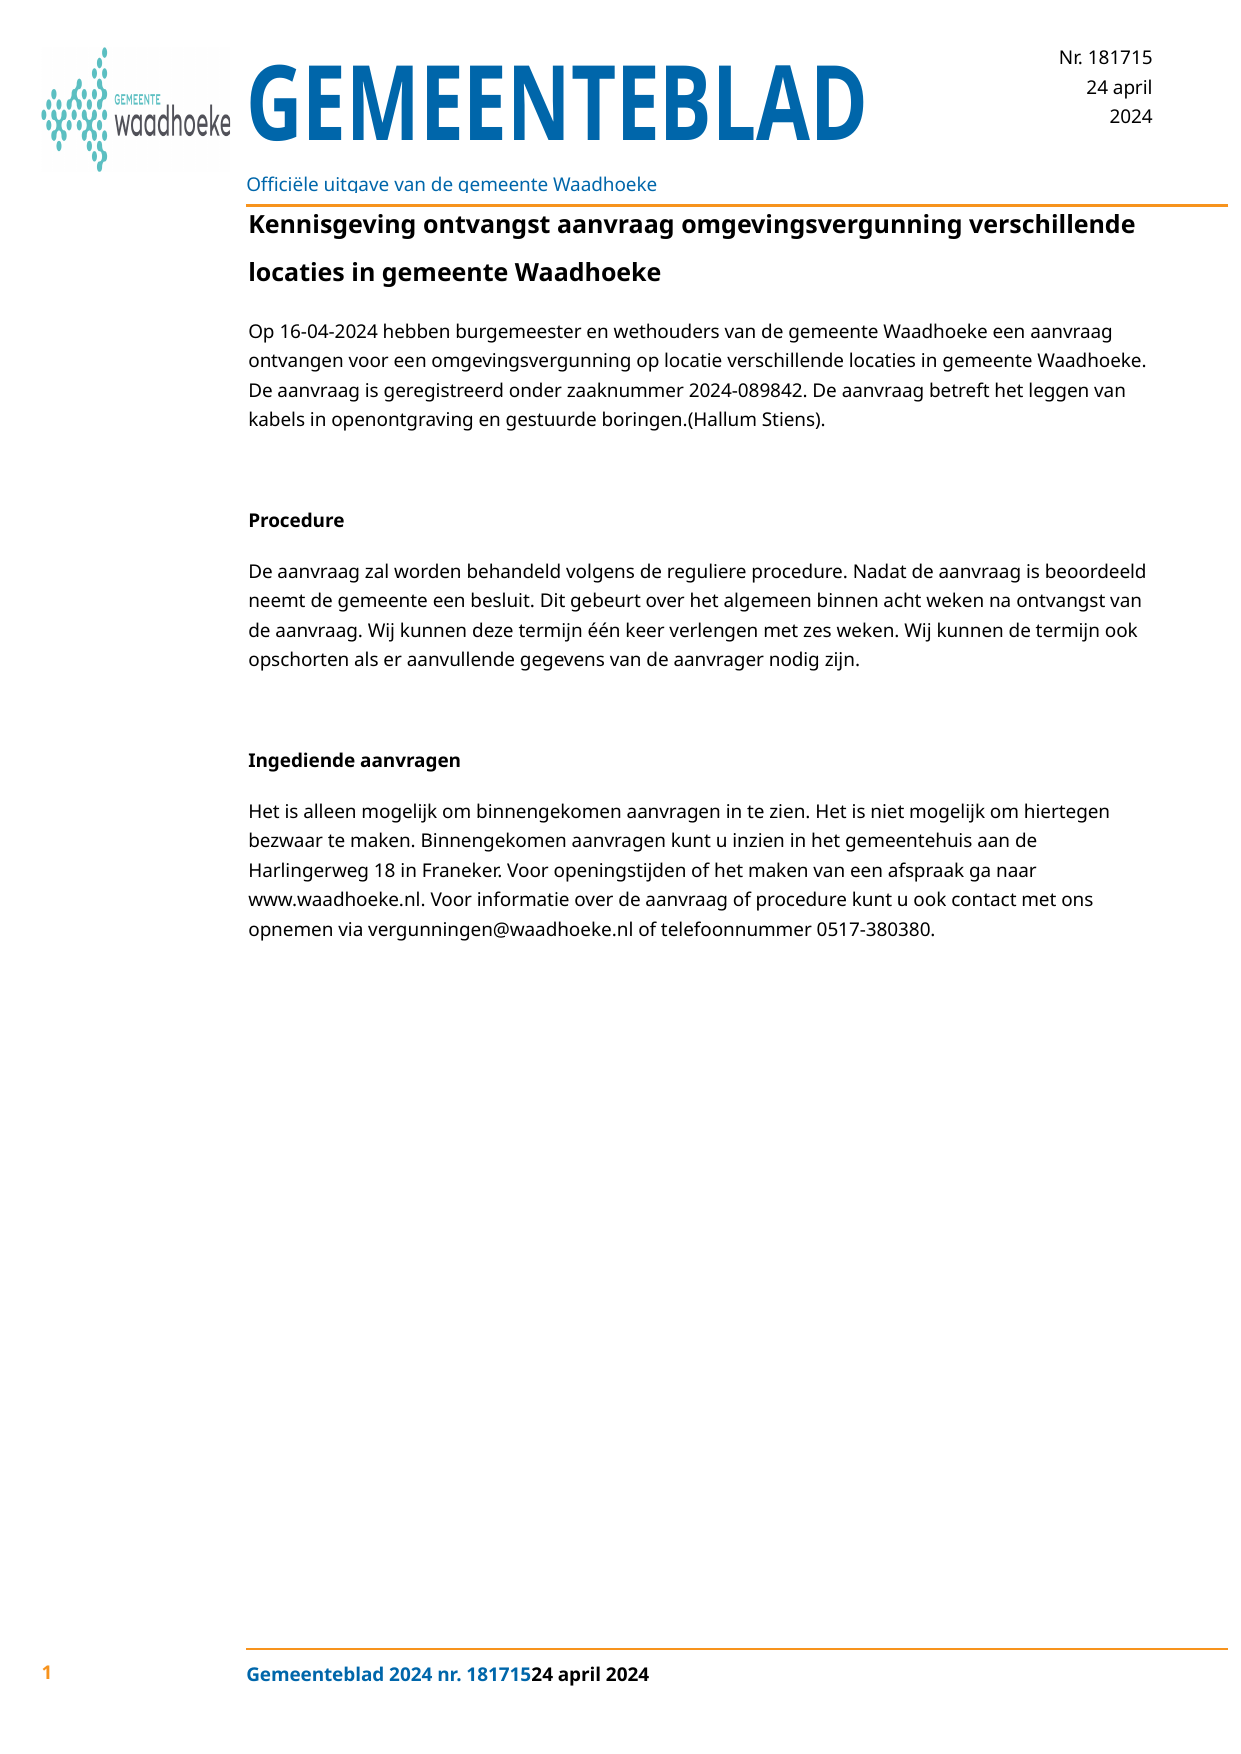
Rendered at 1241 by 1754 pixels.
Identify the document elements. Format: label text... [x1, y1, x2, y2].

text Op 16-04-2024 hebben burgemeester en wethouders van de gemeente Waadhoeke een aanvraag ontvangen voor een omgevingsvergunning op locatie verschillende locaties in gemeente Waadhoeke. De aanvraag is geregistreerd onder zaaknummer 2024-089842. De aanvraag betreft het leggen van kabels in openontgraving en gestuurde boringen.(Hallum Stiens). [248, 318, 1152, 432]
text Kennisgeving ontvangst aanvraag omgevingsvergunning verschillende locaties in gemeente Waadhoeke [248, 207, 1152, 288]
text De aanvraag zal worden behandeld volgens de reguliere procedure. Nadat de aanvraag is beoordeeld neemt de gemeente een besluit. Dit gebeurt over het algemeen binnen acht weken na ontvangst van de aanvraag. Wij kunnen deze termijn één keer verlengen met zes weken. Wij kunnen de termijn ook opschorten als er aanvullende gegevens van de aanvrager nodig zijn. [248, 558, 1152, 672]
text Ingediende aanvragen [248, 747, 1152, 773]
text Procedure [248, 507, 1152, 533]
picture [41, 47, 231, 172]
text Het is alleen mogelijk om binnengekomen aanvragen in te zien. Het is niet mogelijk om hiertegen bezwaar te maken. Binnengekomen aanvragen kunt u inzien in het gemeentehuis aan de Harlingerweg 18 in Franeker. Voor openingstijden of het maken van een afspraak ga naar www.waadhoeke.nl. Voor informatie over de aanvraag of procedure kunt u ook contact met ons opnemen via vergunningen@waadhoeke.nl of telefoonnummer 0517-380380. [248, 798, 1152, 942]
